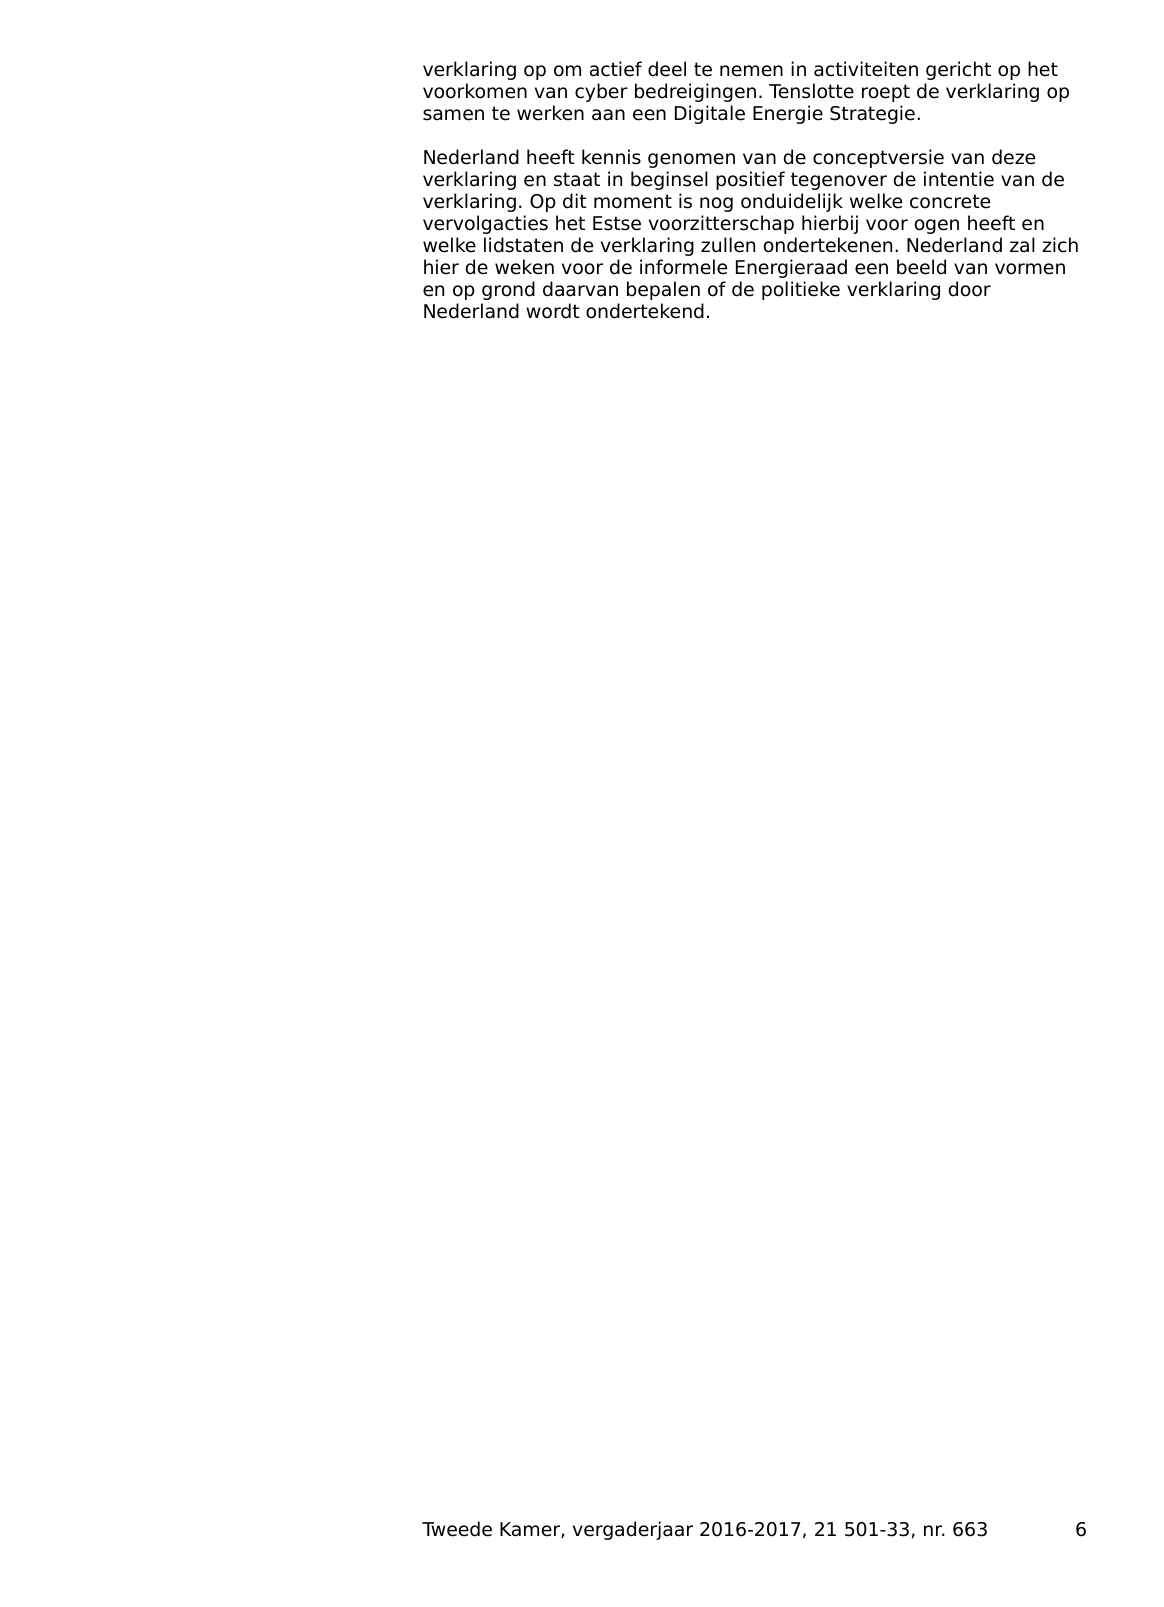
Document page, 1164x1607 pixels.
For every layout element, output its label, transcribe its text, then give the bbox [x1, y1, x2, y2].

text verklaring op om actief deel te nemen in activiteiten gericht op het voorkomen van cyber bedreigingen. Tenslotte roept de verklaring op samen te werken aan een Digitale Energie Strategie. [422, 59, 1087, 125]
text Nederland heeft kennis genomen van de conceptversie van deze verklaring en staat in beginsel positief tegenover de intentie van de verklaring. Op dit moment is nog onduidelijk welke concrete vervolgacties het Estse voorzitterschap hierbij voor ogen heeft en welke lidstaten de verklaring zullen ondertekenen. Nederland zal zich hier de weken voor de informele Energieraad een beeld van vormen en op grond daarvan bepalen of de politieke verklaring door Nederland wordt ondertekend. [422, 147, 1087, 323]
